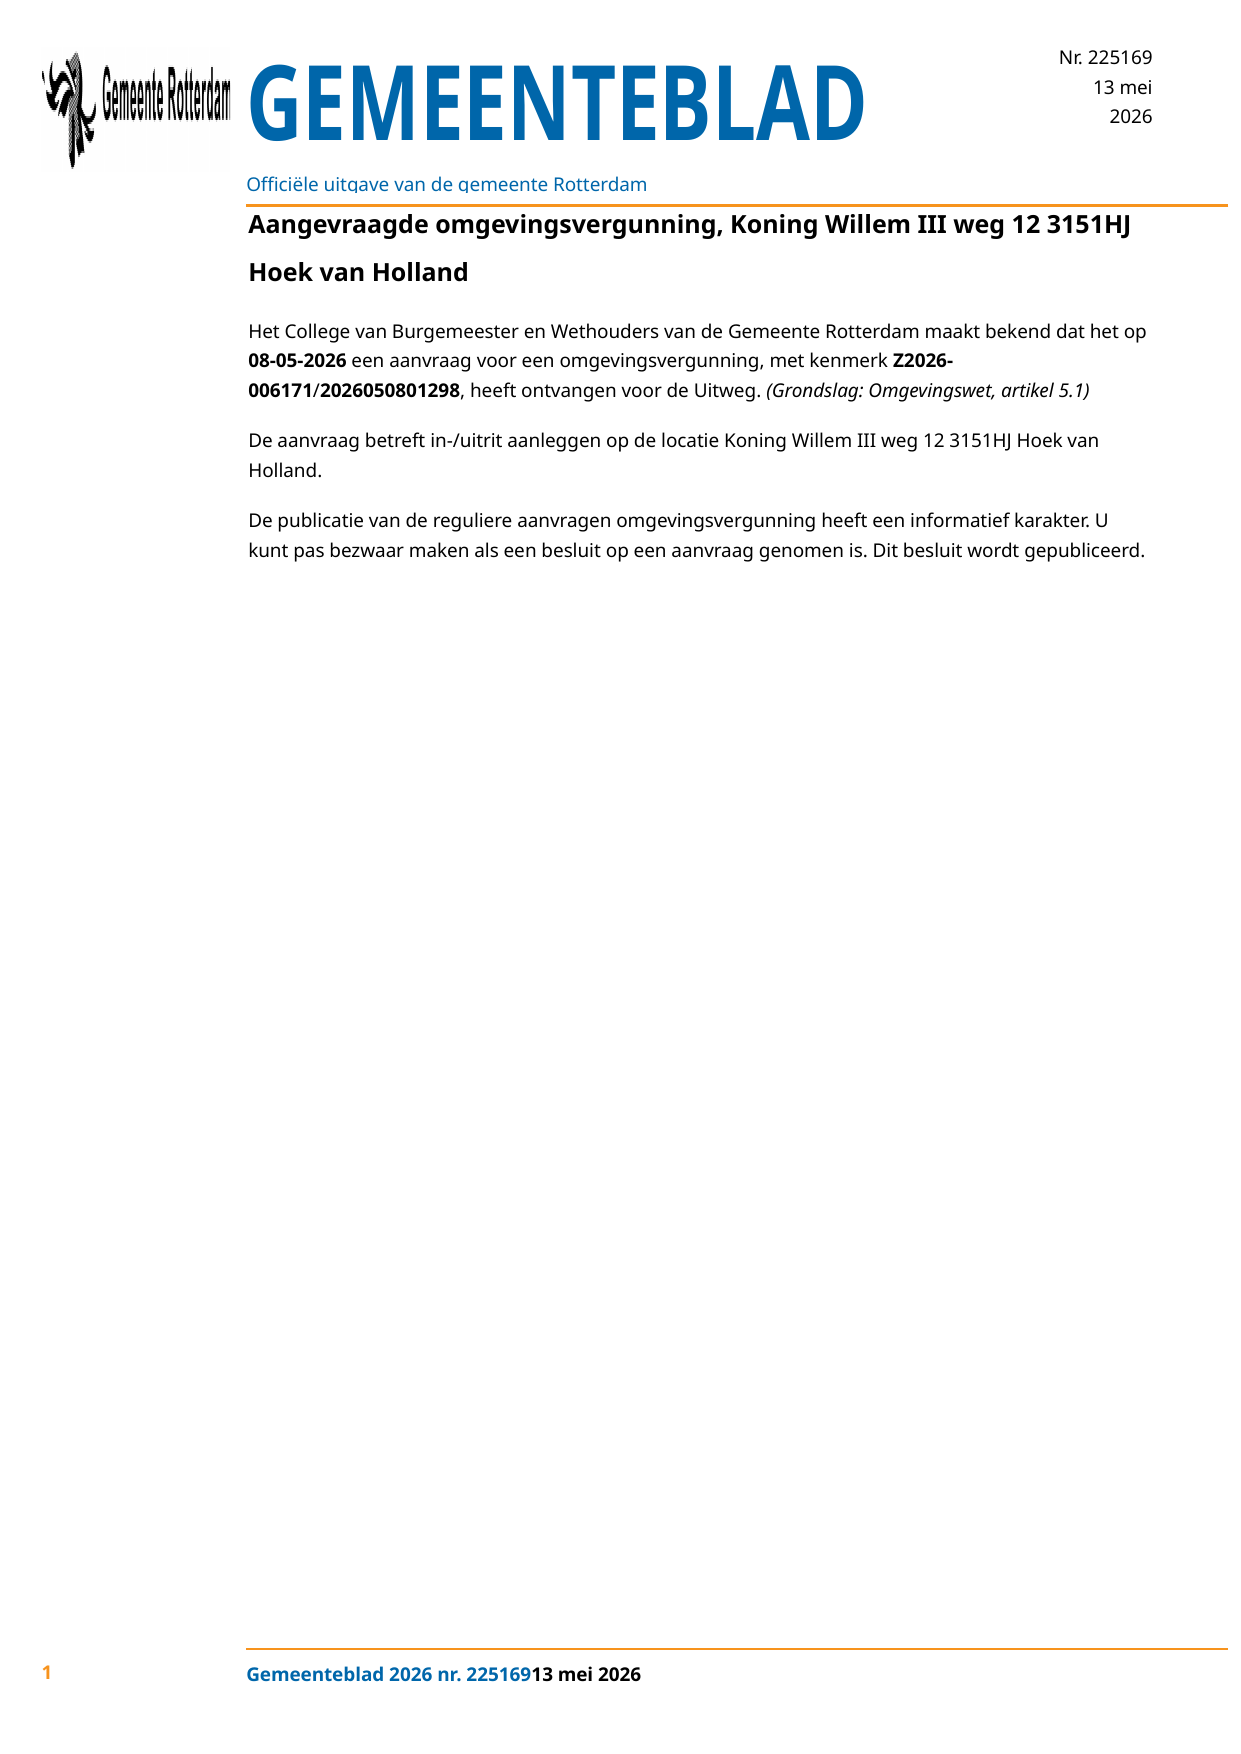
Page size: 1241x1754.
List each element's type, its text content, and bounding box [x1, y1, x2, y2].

text Aangevraagde omgevingsvergunning, Koning Willem III weg 12 3151HJ Hoek van Holland [248, 207, 1152, 288]
text De aanvraag betreft in-/uitrit aanleggen op de locatie Koning Willem III weg 12 3151HJ Hoek van Holland. [248, 427, 1152, 483]
picture [41, 47, 231, 172]
text De publicatie van de reguliere aanvragen omgevingsvergunning heeft een informatief karakter. U kunt pas bezwaar maken als een besluit op een aanvraag genomen is. Dit besluit wordt gepubliceerd. [248, 507, 1152, 563]
text Het College van Burgemeester en Wethouders van de Gemeente Rotterdam maakt bekend dat het op 08-05-2026 een aanvraag voor een omgevingsvergunning, met kenmerk Z2026-006171/2026050801298, heeft ontvangen voor de Uitweg. (Grondslag: Omgevingswet, artikel 5.1) [248, 318, 1152, 403]
